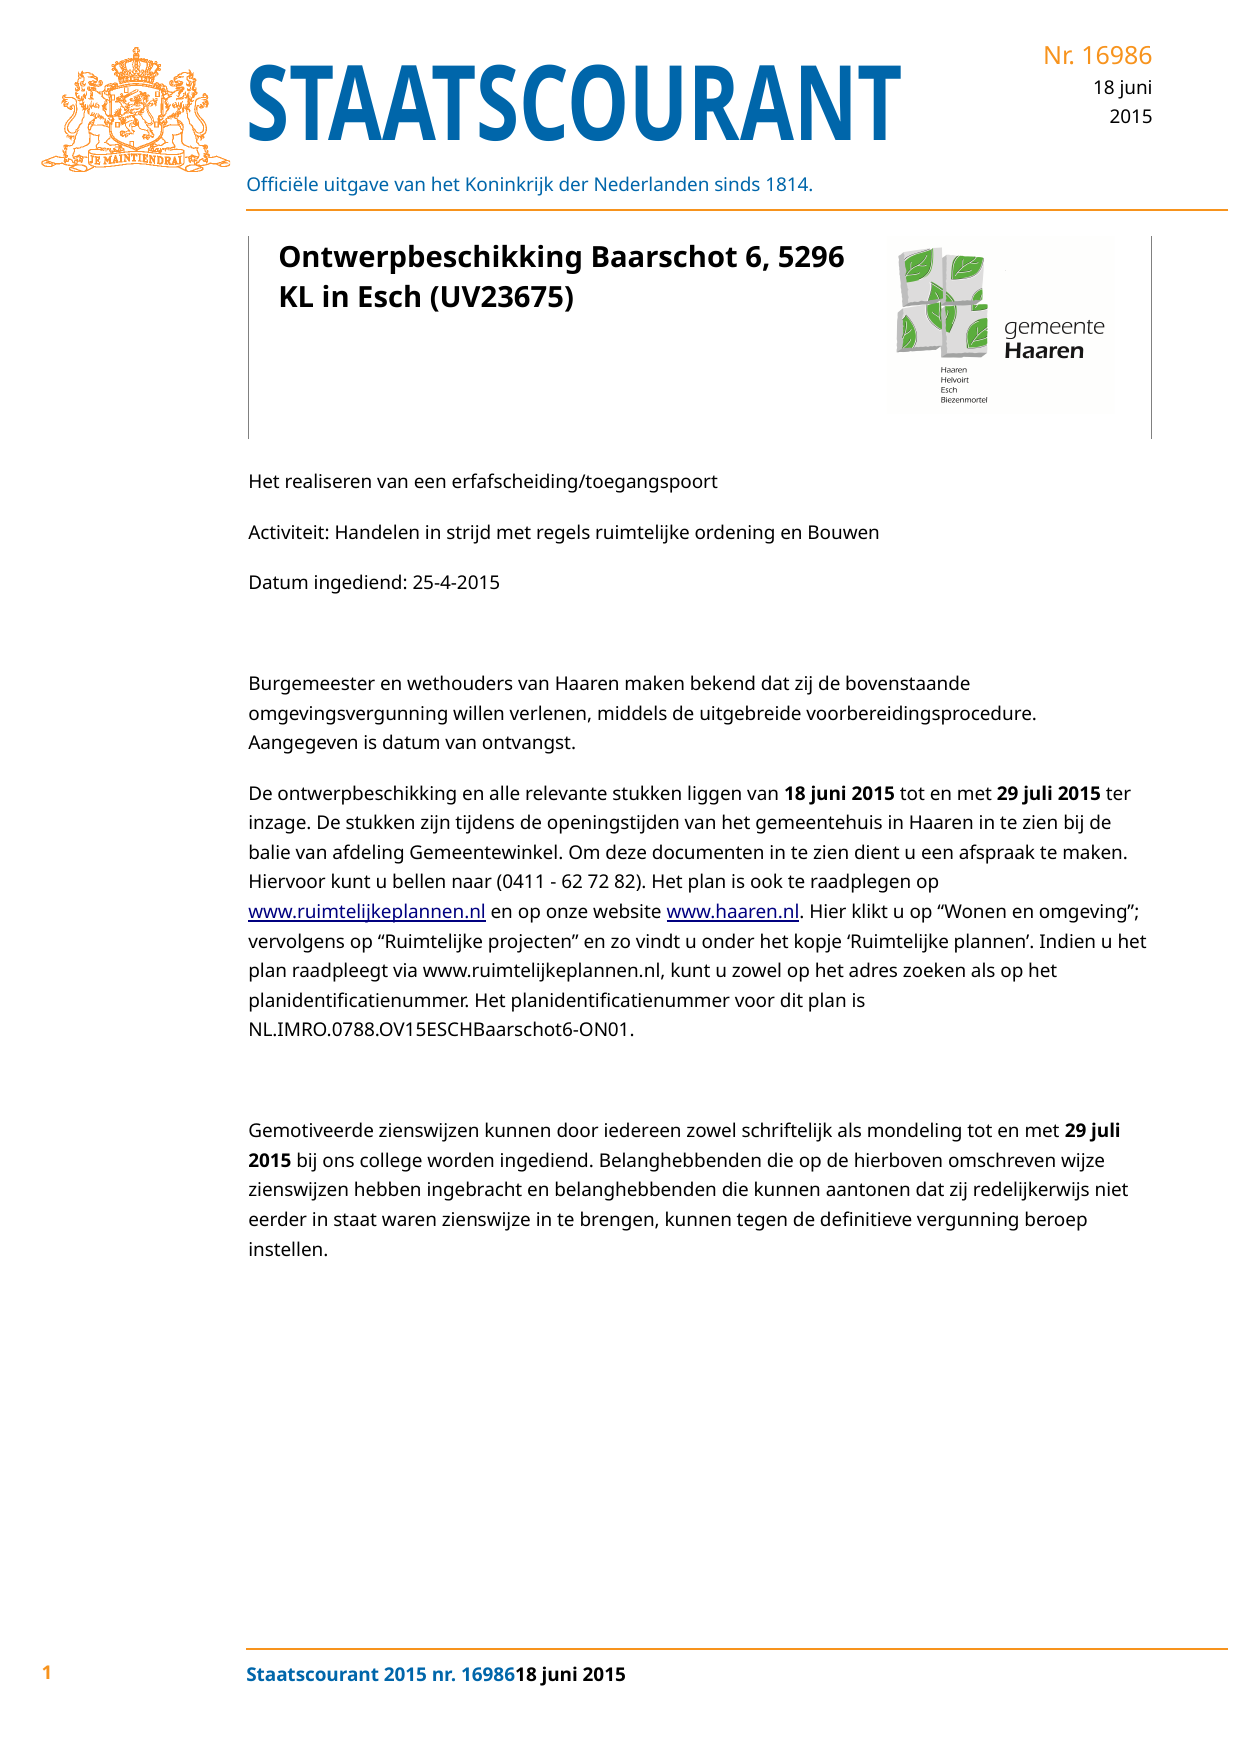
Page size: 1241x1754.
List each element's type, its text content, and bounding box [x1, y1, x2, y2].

picture [886, 236, 1115, 414]
table_header Ontwerpbeschikking Baarschot 6, 5296 KL in Esch (UV23675) [249, 236, 850, 439]
table_header [1115, 236, 1151, 413]
text Burgemeester en wethouders van Haaren maken bekend dat zij de bovenstaande omgevingsvergunning willen verlenen, middels de uitgebreide voorbereidingsprocedure. Aangegeven is datum van ontvangst. [248, 670, 1152, 755]
picture [41, 47, 231, 172]
text Het realiseren van een erfafscheiding/toegangspoort [248, 469, 1152, 494]
table_header [850, 414, 1151, 439]
text Datum ingediend: 25-4-2015 [248, 569, 1152, 595]
table_header [850, 236, 886, 413]
text De ontwerpbeschikking en alle relevante stukken liggen van 18 juni 2015 tot en met 29 juli 2015 ter inzage. De stukken zijn tijdens de openingstijden van het gemeentehuis in Haaren in te zien bij de balie van afdeling Gemeentewinkel. Om deze documenten in te zien dient u een afspraak te maken. Hiervoor kunt u bellen naar (0411 - 62 72 82). Het plan is ook te raadplegen op www.ruimtelijkeplannen.nl en op onze website www.haaren.nl. Hier klikt u op “Wonen en omgeving”; vervolgens op “Ruimtelijke projecten” en zo vindt u onder het kopje ‘Ruimtelijke plannen’. Indien u het plan raadpleegt via www.ruimtelijkeplannen.nl, kunt u zowel op het adres zoeken als op het planidentificatienummer. Het planidentificatienummer voor dit plan is NL.IMRO.0788.OV15ESCHBaarschot6-ON01. [248, 780, 1152, 1042]
text Activiteit: Handelen in strijd met regels ruimtelijke ordening en Bouwen [248, 519, 1152, 545]
text Gemotiveerde zienswijzen kunnen door iedereen zowel schriftelijk als mondeling tot en met 29 juli 2015 bij ons college worden ingediend. Belanghebbenden die op de hierboven omschreven wijze zienswijzen hebben ingebracht en belanghebbenden die kunnen aantonen dat zij redelijkerwijs niet eerder in staat waren zienswijze in te brengen, kunnen tegen de definitieve vergunning beroep instellen. [248, 1117, 1152, 1261]
